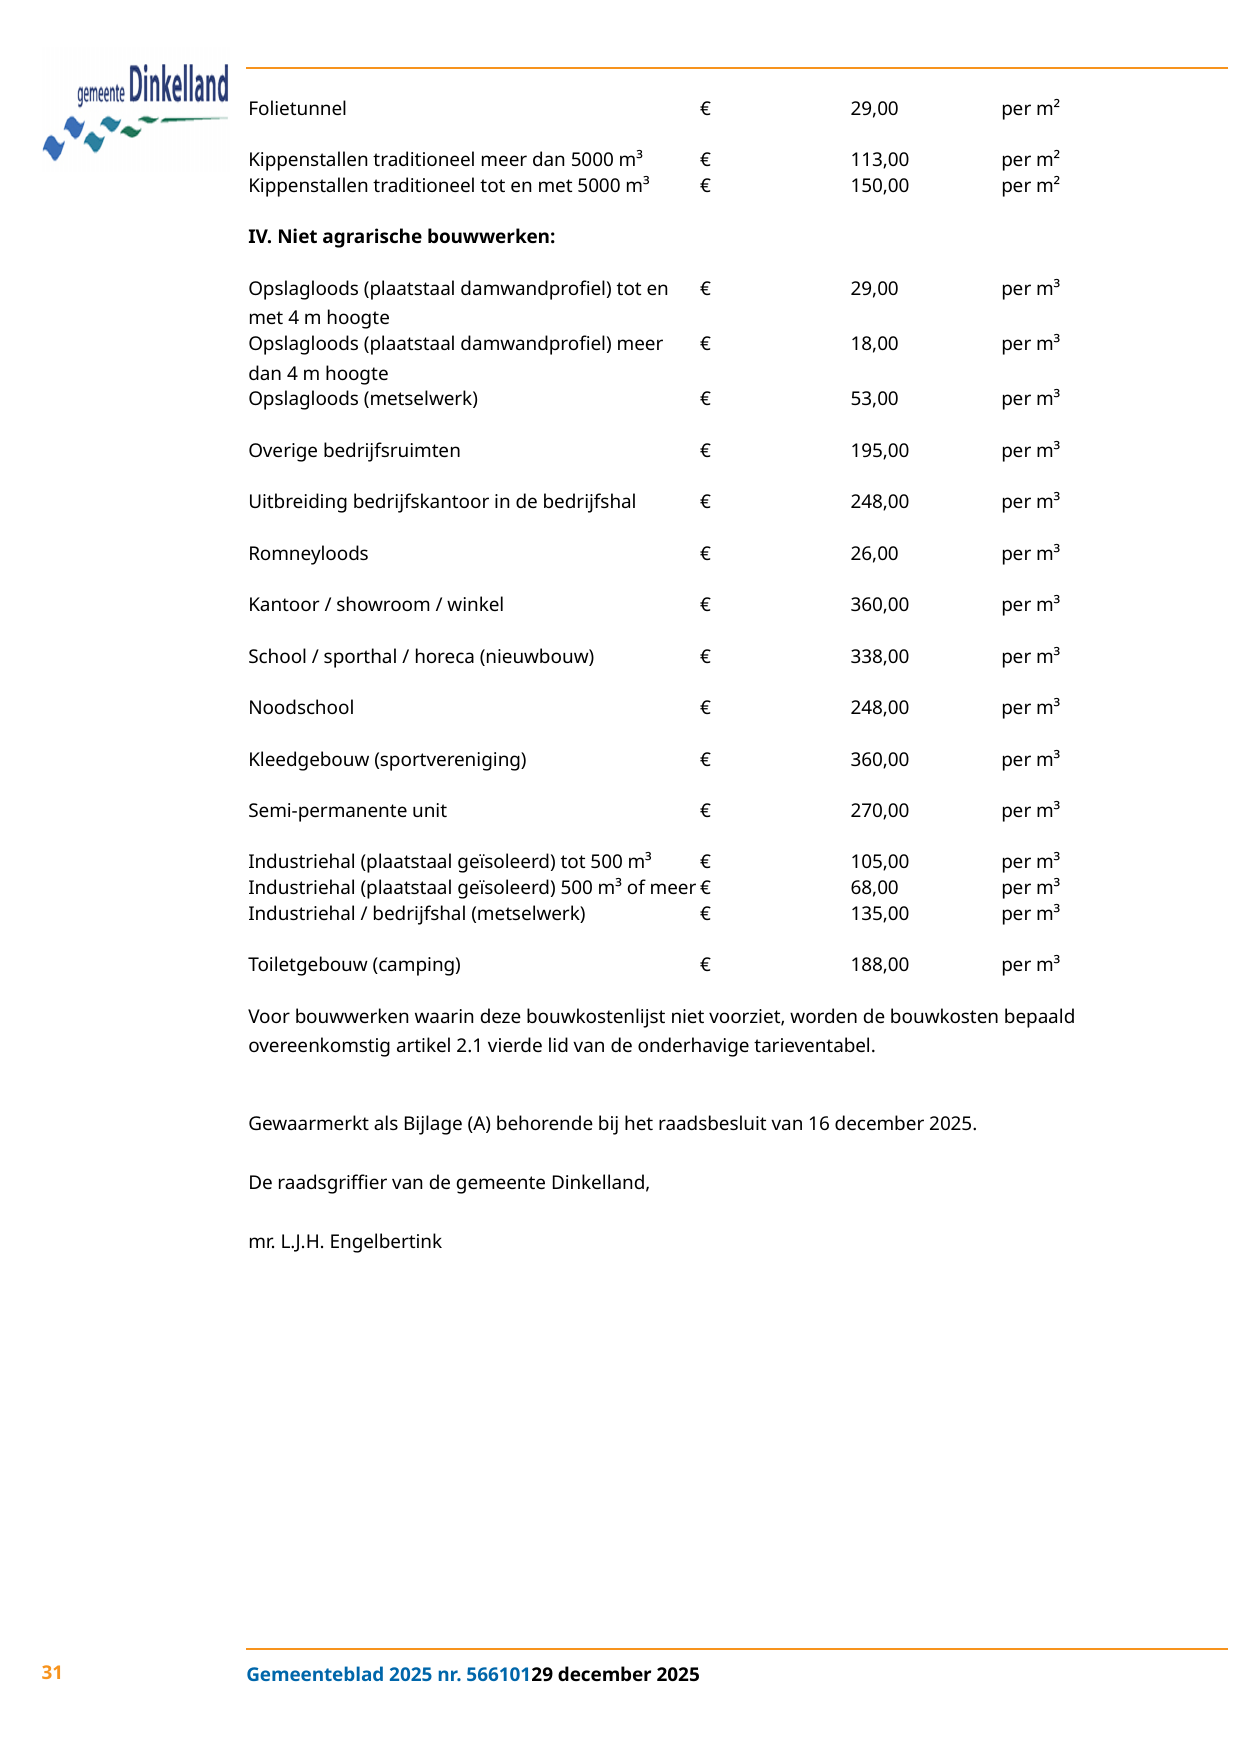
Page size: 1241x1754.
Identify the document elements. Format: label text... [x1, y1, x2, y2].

table_cell 248,00 [850, 694, 1001, 720]
table_cell [700, 823, 850, 849]
table_cell per m² [1001, 172, 1152, 198]
table_cell per m³ [1001, 489, 1152, 514]
table_cell [248, 926, 700, 952]
table_cell [248, 249, 700, 275]
table_cell School / sporthal / horeca (nieuwbouw) [248, 643, 700, 668]
picture [41, 47, 231, 172]
table_cell [850, 514, 1001, 540]
table_cell [248, 463, 700, 488]
table_cell [850, 566, 1001, 591]
table_cell [1001, 1084, 1152, 1110]
table_cell € [700, 386, 850, 411]
table_cell Kippenstallen traditioneel meer dan 5000 m³ [248, 146, 700, 172]
table_cell [1001, 224, 1152, 249]
table_cell [700, 1284, 850, 1309]
table_cell [700, 249, 850, 275]
table_cell 360,00 [850, 746, 1001, 771]
table_cell per m³ [1001, 437, 1152, 463]
table_cell [700, 463, 850, 488]
table_cell per m³ [1001, 386, 1152, 411]
table_cell 18,00 [850, 330, 1001, 386]
table_cell 29,00 [850, 95, 1001, 121]
table_cell [700, 121, 850, 146]
table_cell € [700, 540, 850, 566]
table_cell [700, 617, 850, 643]
table_cell [1001, 926, 1152, 952]
table_cell [248, 514, 700, 540]
table_cell [850, 463, 1001, 488]
table_cell [850, 977, 1001, 1003]
table_cell [1001, 566, 1152, 591]
table_cell [1001, 249, 1152, 275]
table_cell 68,00 [850, 874, 1001, 900]
table_cell [850, 1058, 1001, 1084]
table_cell Opslagloods (plaatstaal damwandprofiel) meer dan 4 m hoogte [248, 330, 700, 386]
table_cell per m³ [1001, 330, 1152, 386]
table_cell [1001, 977, 1152, 1003]
table_cell Opslagloods (plaatstaal damwandprofiel) tot en met 4 m hoogte [248, 275, 700, 330]
table_cell [700, 566, 850, 591]
table_cell Noodschool [248, 694, 700, 720]
table_cell per m² [1001, 95, 1152, 121]
table_cell [850, 411, 1001, 437]
table_cell [1001, 514, 1152, 540]
table_cell € [700, 797, 850, 823]
table_cell [1001, 463, 1152, 488]
table_cell Industriehal / bedrijfshal (metselwerk) [248, 900, 700, 926]
table_cell [1001, 1284, 1152, 1309]
table_cell [700, 771, 850, 797]
table_cell [850, 720, 1001, 746]
table_cell [248, 198, 700, 223]
table_cell € [700, 643, 850, 668]
table_cell per m³ [1001, 540, 1152, 566]
table_cell Overige bedrijfsruimten [248, 437, 700, 463]
table_cell 150,00 [850, 172, 1001, 198]
table_cell per m³ [1001, 694, 1152, 720]
table_cell € [700, 591, 850, 617]
table_cell [248, 566, 700, 591]
table_cell Toiletgebouw (camping) [248, 952, 700, 977]
table_cell [248, 617, 700, 643]
table_cell per m³ [1001, 797, 1152, 823]
table_cell per m³ [1001, 746, 1152, 771]
table_cell 135,00 [850, 900, 1001, 926]
table_cell [700, 926, 850, 952]
table_cell [700, 1084, 850, 1110]
table_cell € [700, 900, 850, 926]
table_cell 53,00 [850, 386, 1001, 411]
table_cell Industriehal (plaatstaal geïsoleerd) tot 500 m³ [248, 849, 700, 874]
table_cell per m³ [1001, 900, 1152, 926]
table_cell € [700, 874, 850, 900]
table_cell [248, 977, 700, 1003]
table_cell per m³ [1001, 591, 1152, 617]
table_cell IV. Niet agrarische bouwwerken: [248, 224, 700, 249]
table_cell 338,00 [850, 643, 1001, 668]
table_cell [1001, 771, 1152, 797]
table_cell [700, 514, 850, 540]
table_cell Romneyloods [248, 540, 700, 566]
table_cell 105,00 [850, 849, 1001, 874]
table_cell [1001, 121, 1152, 146]
table_cell € [700, 849, 850, 874]
table_cell [700, 669, 850, 694]
table_cell Kantoor / showroom / winkel [248, 591, 700, 617]
table_cell [850, 198, 1001, 223]
table_cell € [700, 275, 850, 330]
table_cell € [700, 437, 850, 463]
table_cell per m³ [1001, 952, 1152, 977]
table_cell € [700, 146, 850, 172]
table_cell [850, 121, 1001, 146]
table_cell Gewaarmerkt als Bijlage (A) behorende bij het raadsbesluit van 16 december 2025. De raadsgriffier van de gemeente Dinkelland, mr. L.J.H. Engelbertink [248, 1110, 1152, 1283]
table_cell per m³ [1001, 643, 1152, 668]
table_cell [700, 198, 850, 223]
table_cell 270,00 [850, 797, 1001, 823]
table_cell Industriehal (plaatstaal geïsoleerd) 500 m³ of meer [248, 874, 700, 900]
table_cell 29,00 [850, 275, 1001, 330]
table_cell 248,00 [850, 489, 1001, 514]
table_cell [1001, 669, 1152, 694]
table_cell per m³ [1001, 849, 1152, 874]
table_cell [248, 1058, 700, 1084]
table_cell [248, 823, 700, 849]
table_cell Kleedgebouw (sportvereniging) [248, 746, 700, 771]
table_cell [850, 823, 1001, 849]
table_cell [1001, 720, 1152, 746]
table_cell [700, 1058, 850, 1084]
table_cell [850, 669, 1001, 694]
table_cell [248, 1284, 700, 1309]
table_cell [248, 669, 700, 694]
table_cell [1001, 617, 1152, 643]
table_cell € [700, 95, 850, 121]
table_cell Uitbreiding bedrijfskantoor in de bedrijfshal [248, 489, 700, 514]
table_cell 195,00 [850, 437, 1001, 463]
table_cell per m³ [1001, 874, 1152, 900]
table_cell [850, 926, 1001, 952]
table_cell 113,00 [850, 146, 1001, 172]
table_cell Folietunnel [248, 95, 700, 121]
table_cell [248, 771, 700, 797]
table_cell 360,00 [850, 591, 1001, 617]
table_cell [850, 249, 1001, 275]
table_cell [1001, 823, 1152, 849]
table_cell Voor bouwwerken waarin deze bouwkostenlijst niet voorziet, worden de bouwkosten bepaald overeenkomstig artikel 2.1 vierde lid van de onderhavige tarieventabel. [248, 1003, 1152, 1058]
table_cell 26,00 [850, 540, 1001, 566]
table_cell [850, 617, 1001, 643]
table_cell € [700, 952, 850, 977]
table_cell [1001, 1058, 1152, 1084]
table_cell [850, 771, 1001, 797]
table_cell [850, 1284, 1001, 1309]
table_cell [248, 411, 700, 437]
table_cell [850, 1084, 1001, 1110]
table_cell [700, 224, 850, 249]
table_cell € [700, 330, 850, 386]
table_cell [1001, 198, 1152, 223]
table_cell [1001, 411, 1152, 437]
table_cell per m² [1001, 146, 1152, 172]
table_cell Semi-permanente unit [248, 797, 700, 823]
table_cell [248, 1084, 700, 1110]
table_cell € [700, 694, 850, 720]
table_cell [248, 720, 700, 746]
table_cell [850, 224, 1001, 249]
table_cell [700, 411, 850, 437]
table_cell per m³ [1001, 275, 1152, 330]
table_cell [700, 720, 850, 746]
table_cell € [700, 489, 850, 514]
table_cell [248, 121, 700, 146]
table_cell Kippenstallen traditioneel tot en met 5000 m³ [248, 172, 700, 198]
table_cell € [700, 172, 850, 198]
table_cell [700, 977, 850, 1003]
table_cell € [700, 746, 850, 771]
table_cell Opslagloods (metselwerk) [248, 386, 700, 411]
table_cell 188,00 [850, 952, 1001, 977]
